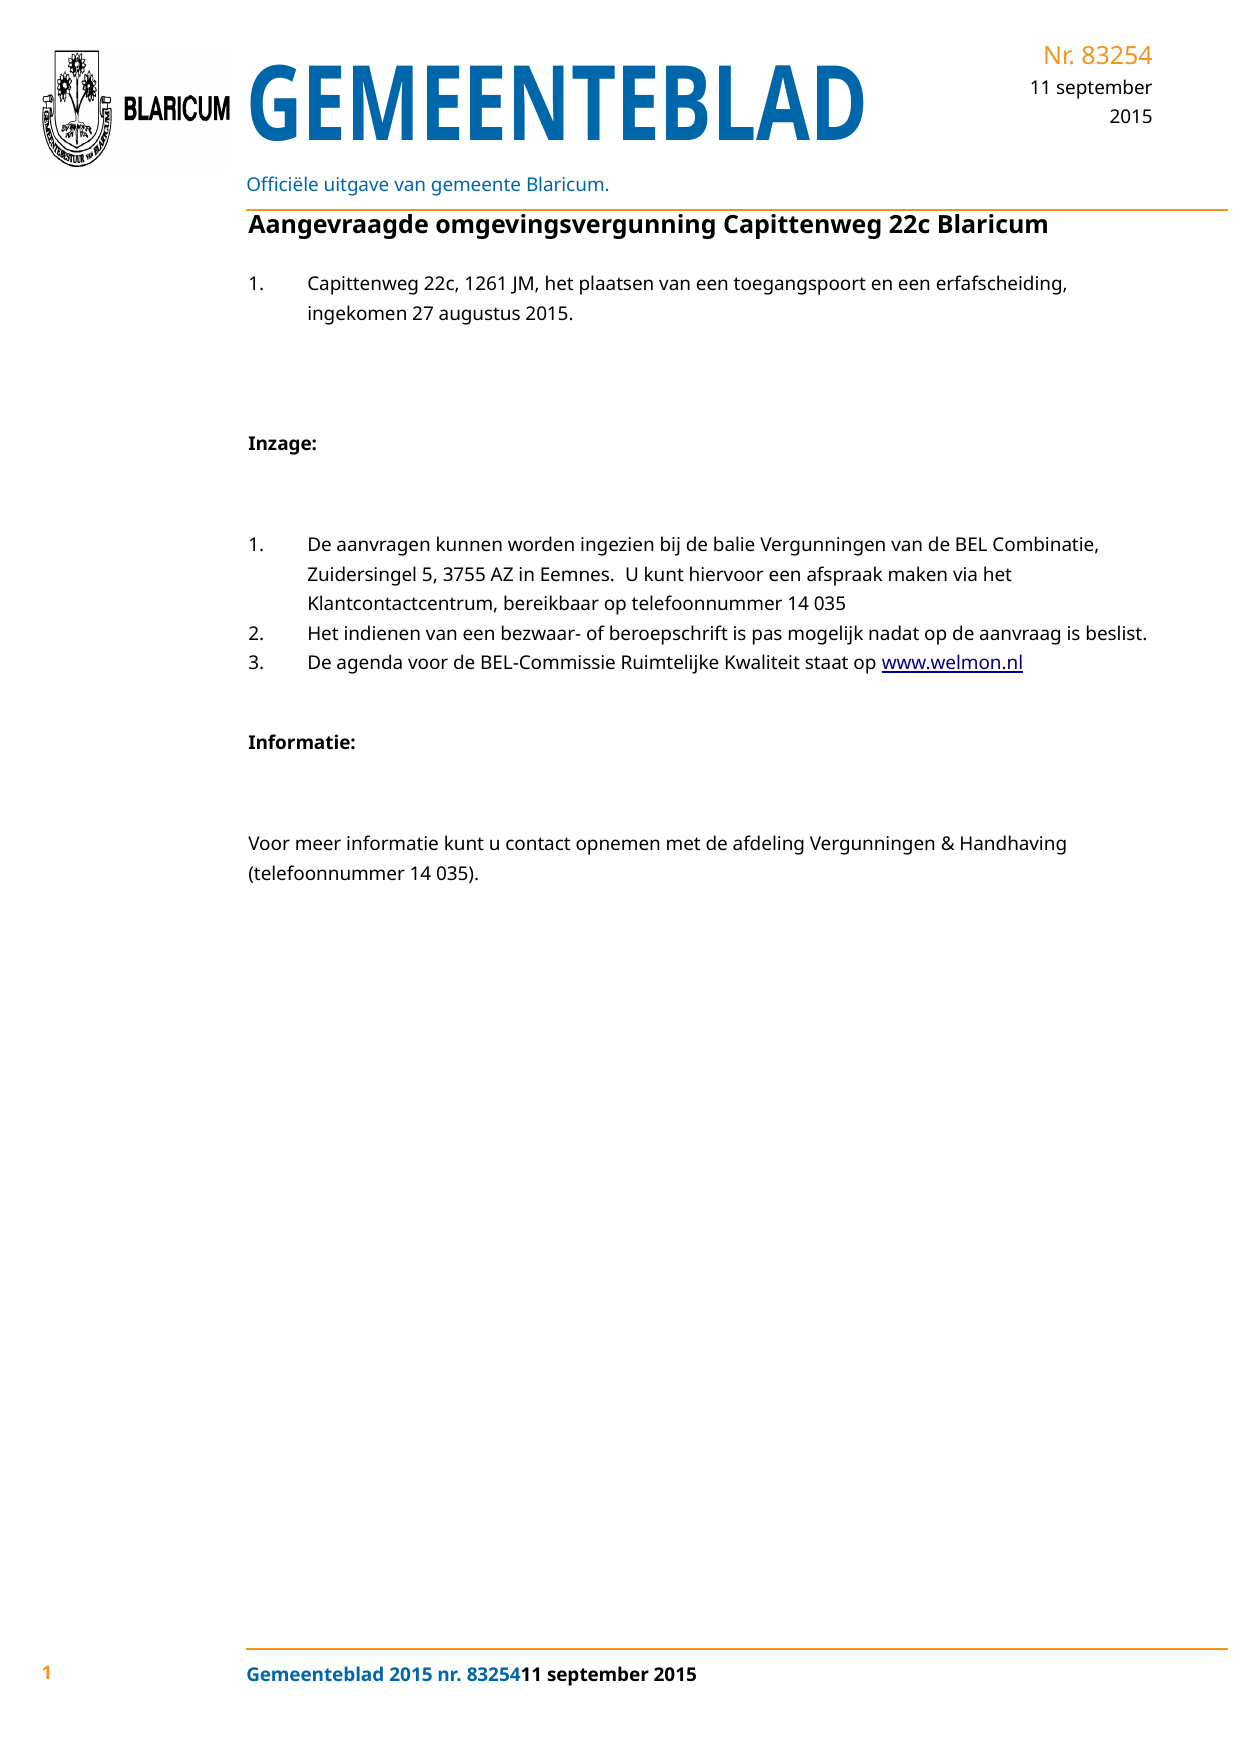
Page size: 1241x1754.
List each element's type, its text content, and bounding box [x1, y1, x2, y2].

text Informatie: [248, 729, 1152, 755]
list De agenda voor de BEL-Commissie Ruimtelijke Kwaliteit staat op www.welmon.nl [248, 649, 1152, 675]
text Voor meer informatie kunt u contact opnemen met de afdeling Vergunningen & Handhaving (telefoonnummer 14 035). [248, 830, 1152, 886]
list Het indienen van een bezwaar- of beroepschrift is pas mogelijk nadat op de aanvraag is beslist. [248, 620, 1152, 646]
list Capittenweg 22c, 1261 JM, het plaatsen van een toegangspoort en een erfafscheiding, ingekomen 27 augustus 2015. [248, 270, 1152, 326]
picture [41, 47, 231, 172]
text Inzage: [248, 430, 1152, 456]
text Aangevraagde omgevingsvergunning Capittenweg 22c Blaricum [248, 211, 1152, 241]
list De aanvragen kunnen worden ingezien bij de balie Vergunningen van de BEL Combinatie, Zuidersingel 5, 3755 AZ in Eemnes. U kunt hiervoor een afspraak maken via het Klantcontactcentrum, bereikbaar op telefoonnummer 14 035 [248, 531, 1152, 616]
